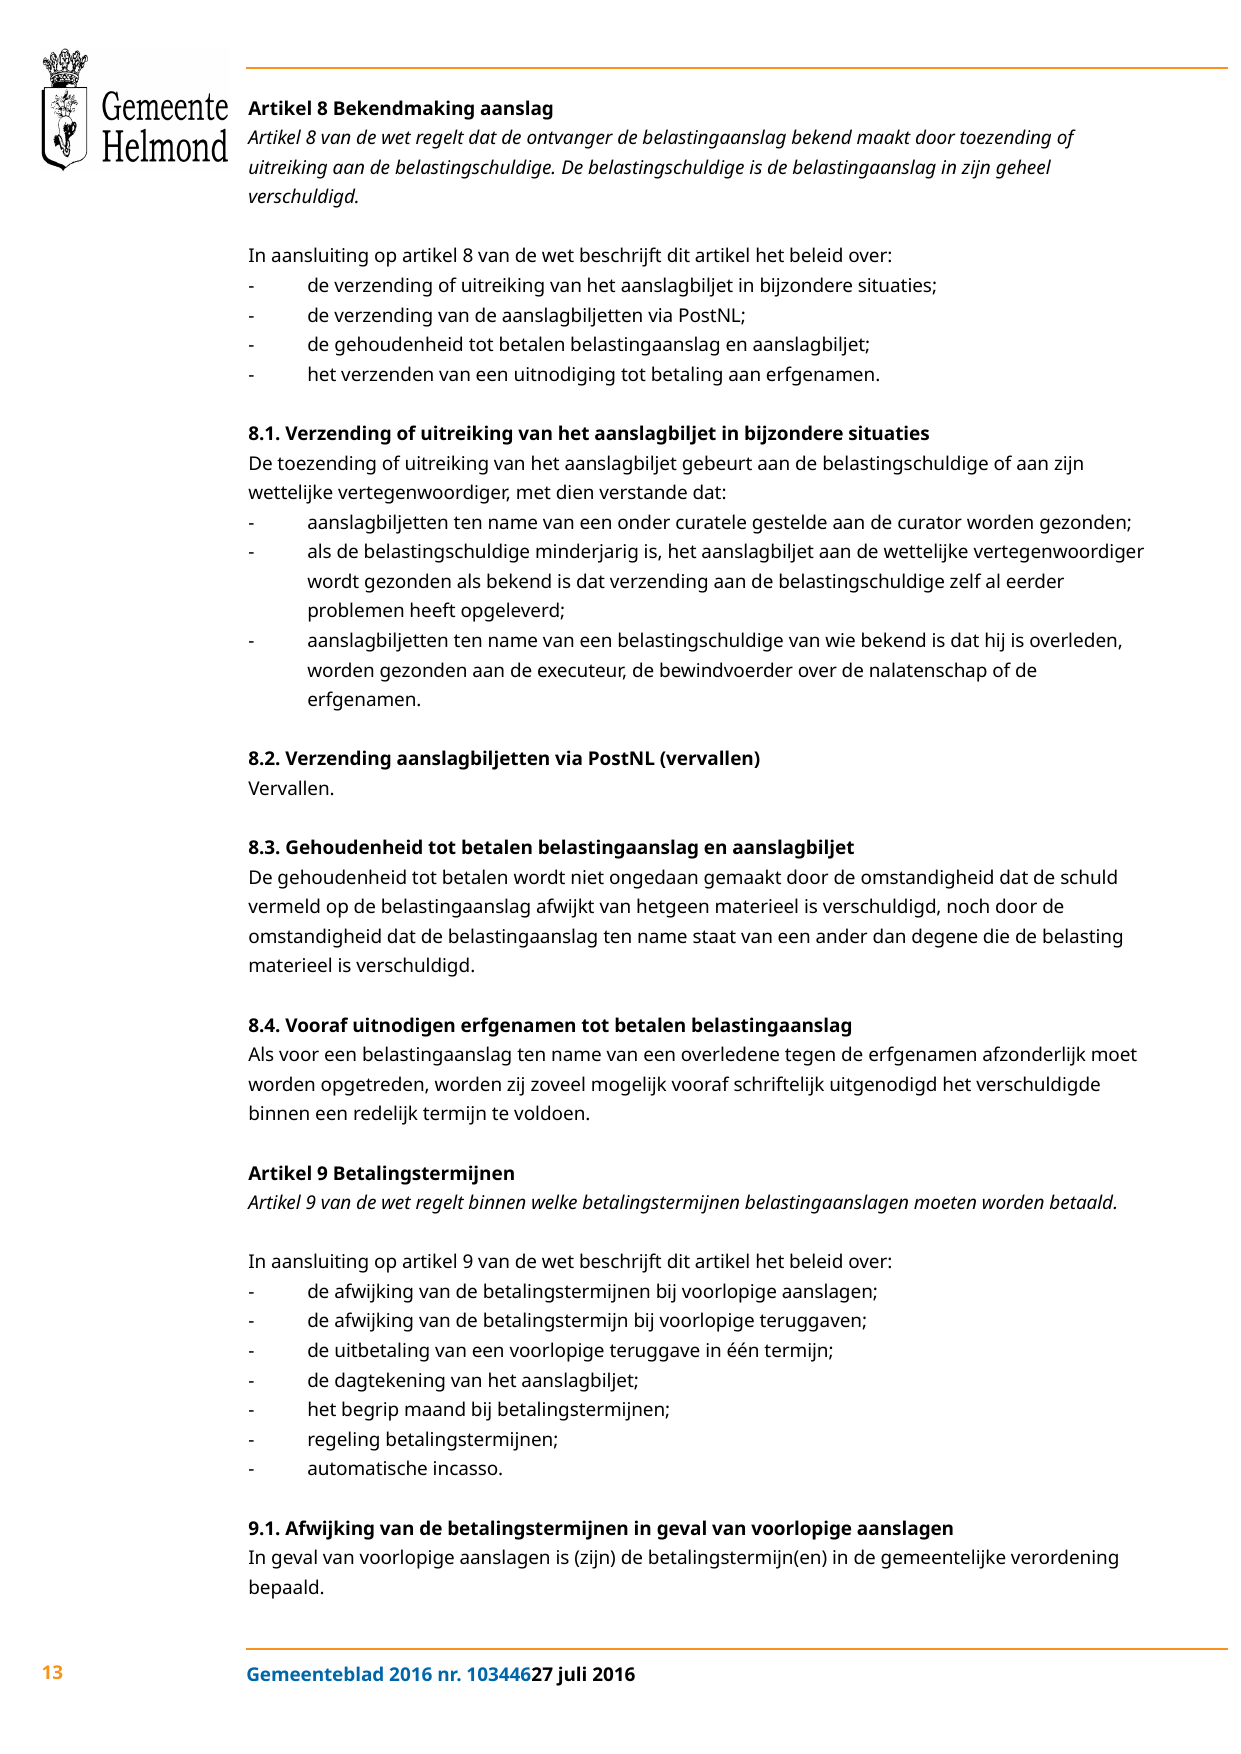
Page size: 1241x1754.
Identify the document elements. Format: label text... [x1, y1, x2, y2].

list het verzenden van een uitnodiging tot betaling aan erfgenamen. [248, 361, 1152, 387]
list de uitbetaling van een voorlopige teruggave in één termijn; [248, 1337, 1152, 1363]
text Artikel 9 van de wet regelt binnen welke betalingstermijnen belastingaanslagen moeten worden betaald. [248, 1189, 1152, 1215]
picture [41, 47, 231, 172]
text Als voor een belastingaanslag ten name van een overledene tegen de erfgenamen afzonderlijk moet worden opgetreden, worden zij zoveel mogelijk vooraf schriftelijk uitgenodigd het verschuldigde binnen een redelijk termijn te voldoen. [248, 1041, 1152, 1126]
text Artikel 8 van de wet regelt dat de ontvanger de belastingaanslag bekend maakt door toezending of uitreiking aan de belastingschuldige. De belastingschuldige is de belastingaanslag in zijn geheel verschuldigd. [248, 124, 1152, 209]
text De gehoudenheid tot betalen wordt niet ongedaan gemaakt door de omstandigheid dat de schuld vermeld op de belastingaanslag afwijkt van hetgeen materieel is verschuldigd, noch door de omstandigheid dat de belastingaanslag ten name staat van een ander dan degene die de belasting materieel is verschuldigd. [248, 864, 1152, 978]
text De toezending of uitreiking van het aanslagbiljet gebeurt aan de belastingschuldige of aan zijn wettelijke vertegenwoordiger, met dien verstande dat: [248, 450, 1152, 505]
text 8.3. Gehoudenheid tot betalen belastingaanslag en aanslagbiljet [248, 834, 1152, 860]
list de dagtekening van het aanslagbiljet; [248, 1367, 1152, 1393]
list regeling betalingstermijnen; [248, 1426, 1152, 1452]
text In geval van voorlopige aanslagen is (zijn) de betalingstermijn(en) in de gemeentelijke verordening bepaald. [248, 1544, 1152, 1600]
text 9.1. Afwijking van de betalingstermijnen in geval van voorlopige aanslagen [248, 1515, 1152, 1541]
text 8.1. Verzending of uitreiking van het aanslagbiljet in bijzondere situaties [248, 420, 1152, 446]
list automatische incasso. [248, 1456, 1152, 1481]
text In aansluiting op artikel 8 van de wet beschrijft dit artikel het beleid over: [248, 243, 1152, 268]
text In aansluiting op artikel 9 van de wet beschrijft dit artikel het beleid over: [248, 1248, 1152, 1274]
list de afwijking van de betalingstermijnen bij voorlopige aanslagen; [248, 1278, 1152, 1304]
list aanslagbiljetten ten name van een belastingschuldige van wie bekend is dat hij is overleden, worden gezonden aan de executeur, de bewindvoerder over de nalatenschap of de erfgenamen. [248, 627, 1152, 712]
list als de belastingschuldige minderjarig is, het aanslagbiljet aan de wettelijke vertegenwoordiger wordt gezonden als bekend is dat verzending aan de belastingschuldige zelf al eerder problemen heeft opgeleverd; [248, 538, 1152, 623]
list de verzending of uitreiking van het aanslagbiljet in bijzondere situaties; [248, 272, 1152, 298]
list de afwijking van de betalingstermijn bij voorlopige teruggaven; [248, 1308, 1152, 1333]
text 8.2. Verzending aanslagbiljetten via PostNL (vervallen) [248, 746, 1152, 771]
text 8.4. Vooraf uitnodigen erfgenamen tot betalen belastingaanslag [248, 1012, 1152, 1038]
list de verzending van de aanslagbiljetten via PostNL; [248, 302, 1152, 328]
text Vervallen. [248, 775, 1152, 801]
text Artikel 8 Bekendmaking aanslag [248, 95, 1152, 121]
text Artikel 9 Betalingstermijnen [248, 1160, 1152, 1186]
list aanslagbiljetten ten name van een onder curatele gestelde aan de curator worden gezonden; [248, 509, 1152, 535]
list het begrip maand bij betalingstermijnen; [248, 1396, 1152, 1422]
list de gehoudenheid tot betalen belastingaanslag en aanslagbiljet; [248, 331, 1152, 357]
